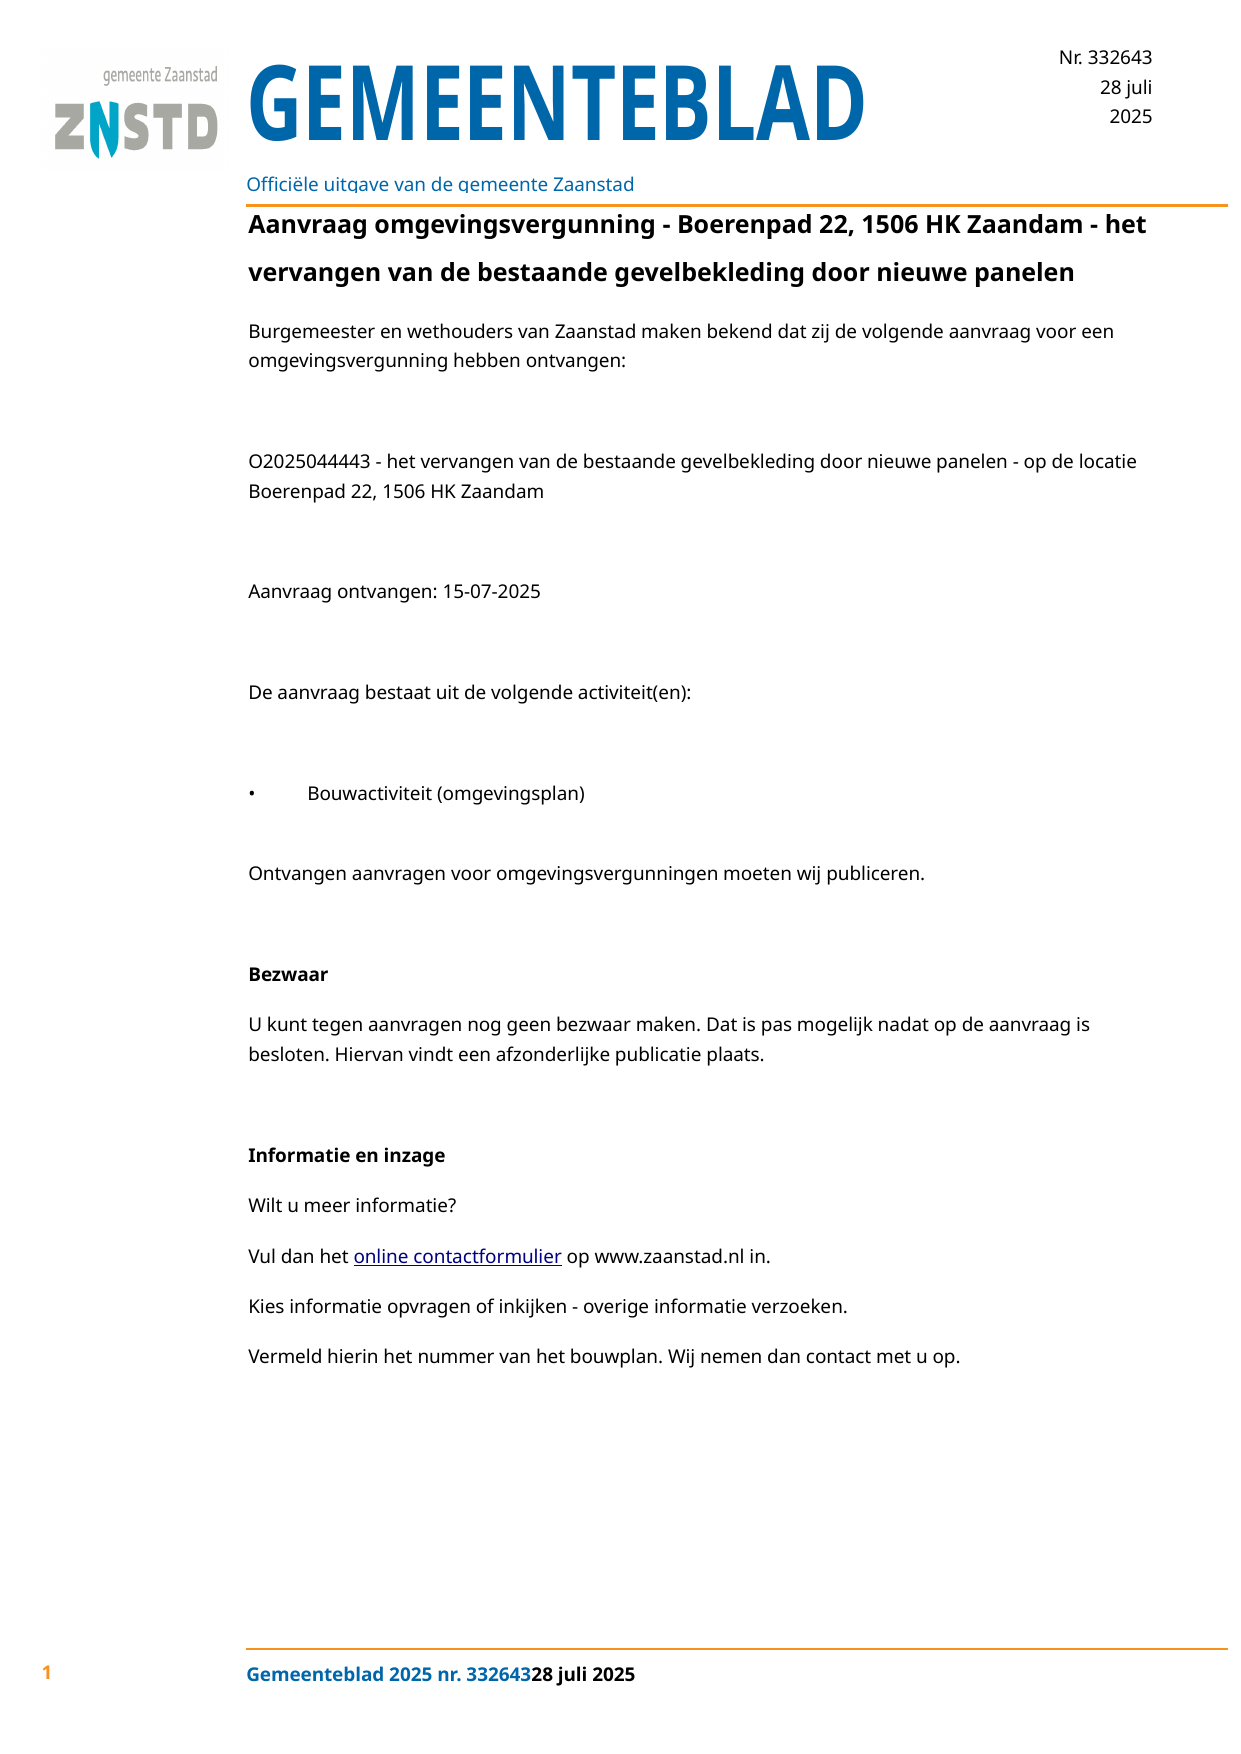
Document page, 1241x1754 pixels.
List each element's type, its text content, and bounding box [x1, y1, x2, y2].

text Aanvraag ontvangen: 15-07-2025 [248, 579, 1152, 604]
text O2025044443 - het vervangen van de bestaande gevelbekleding door nieuwe panelen - op de locatie Boerenpad 22, 1506 HK Zaandam [248, 448, 1152, 504]
picture [41, 47, 231, 172]
text Burgemeester en wethouders van Zaanstad maken bekend dat zij de volgende aanvraag voor een omgevingsvergunning hebben ontvangen: [248, 318, 1152, 373]
text Vul dan het online contactformulier op www.zaanstad.nl in. [248, 1243, 1152, 1269]
text Bezwaar [248, 961, 1152, 987]
text Aanvraag omgevingsvergunning - Boerenpad 22, 1506 HK Zaandam - het vervangen van de bestaande gevelbekleding door nieuwe panelen [248, 207, 1152, 288]
text U kunt tegen aanvragen nog geen bezwaar maken. Dat is pas mogelijk nadat op de aanvraag is besloten. Hiervan vindt een afzonderlijke publicatie plaats. [248, 1012, 1152, 1067]
text Ontvangen aanvragen voor omgevingsvergunningen moeten wij publiceren. [248, 860, 1152, 886]
text De aanvraag bestaat uit de volgende activiteit(en): [248, 679, 1152, 705]
text Kies informatie opvragen of inkijken - overige informatie verzoeken. [248, 1293, 1152, 1319]
text Vermeld hierin het nummer van het bouwplan. Wij nemen dan contact met u op. [248, 1344, 1152, 1369]
text Wilt u meer informatie? [248, 1192, 1152, 1218]
text Informatie en inzage [248, 1142, 1152, 1168]
list Bouwactiviteit (omgevingsplan) [248, 780, 1152, 806]
